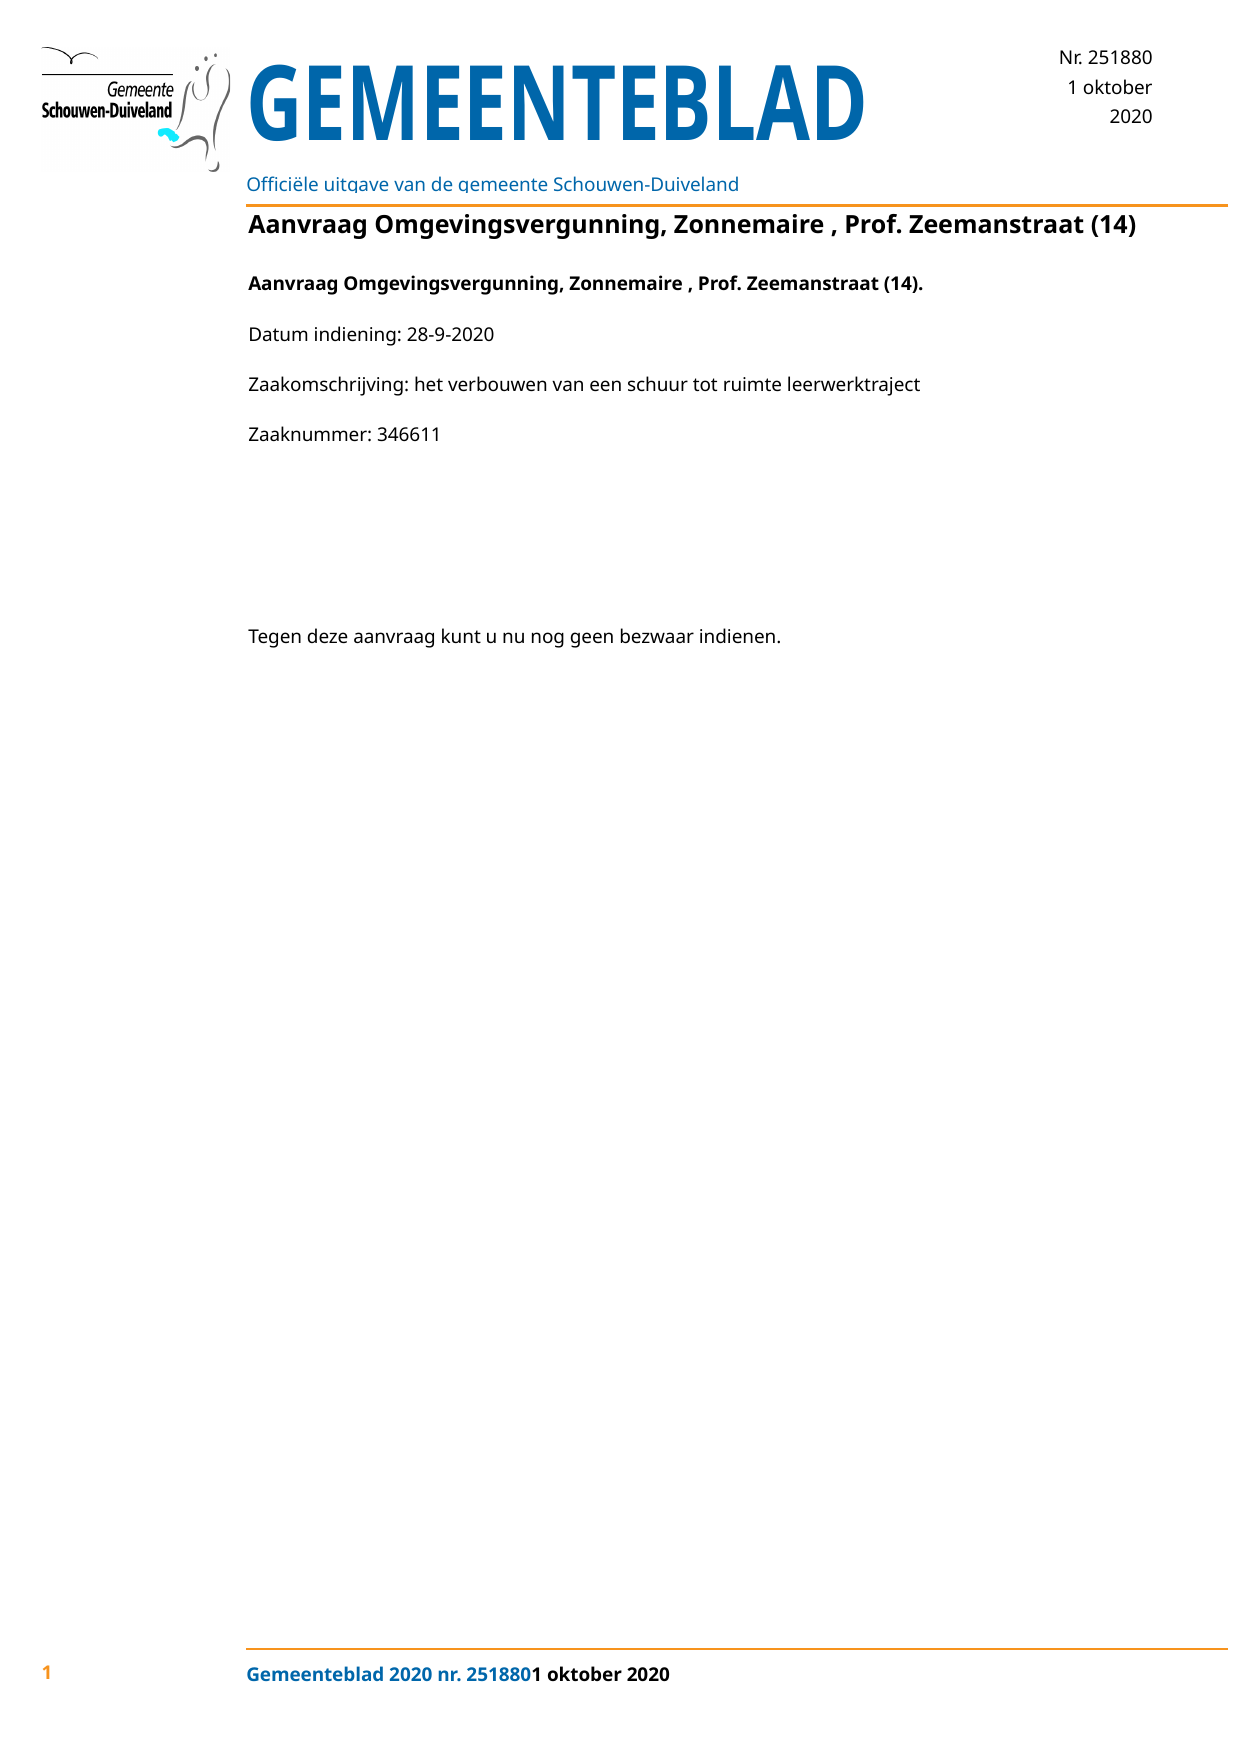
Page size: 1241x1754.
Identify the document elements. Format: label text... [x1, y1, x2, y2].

text Datum indiening: 28-9-2020 [248, 321, 1152, 346]
text Aanvraag Omgevingsvergunning, Zonnemaire , Prof. Zeemanstraat (14) [248, 207, 1152, 241]
text Tegen deze aanvraag kunt u nu nog geen bezwaar indienen. [248, 623, 1152, 649]
picture [41, 47, 231, 172]
text Zaakomschrijving: het verbouwen van een schuur tot ruimte leerwerktraject [248, 371, 1152, 397]
text Zaaknummer: 346611 [248, 422, 1152, 447]
text Aanvraag Omgevingsvergunning, Zonnemaire , Prof. Zeemanstraat (14). [248, 270, 1152, 296]
